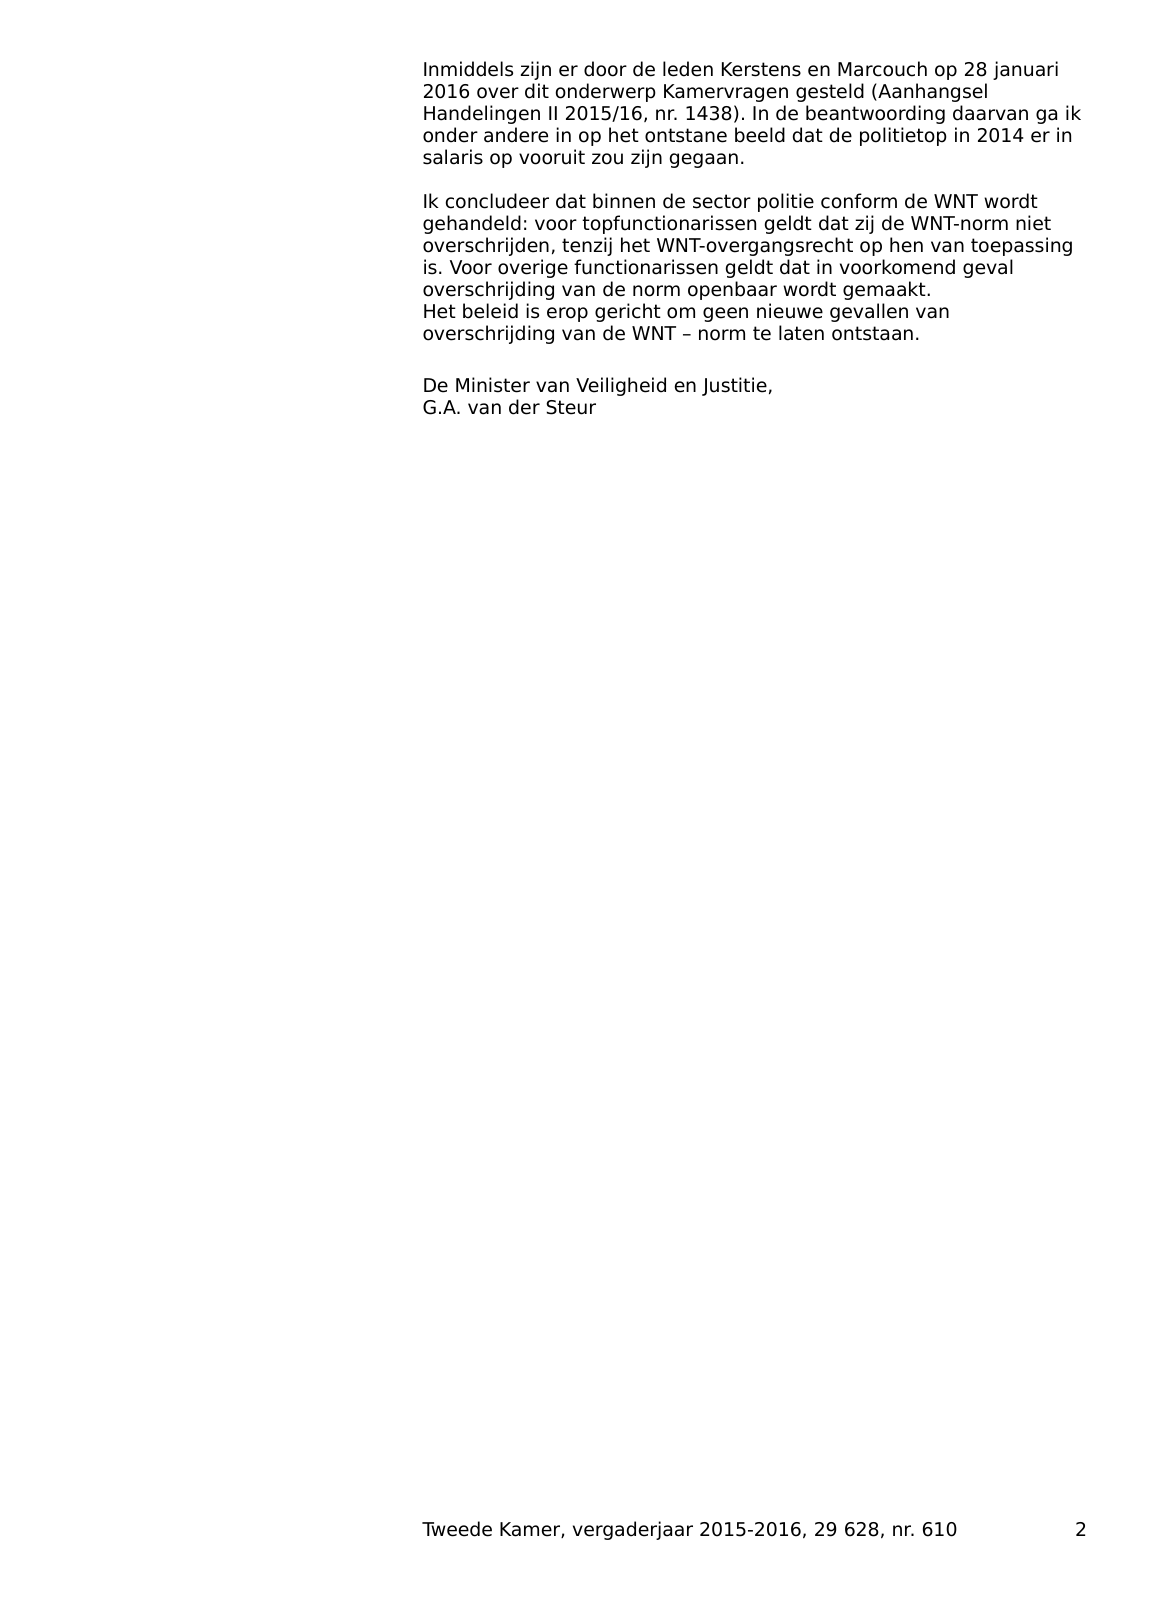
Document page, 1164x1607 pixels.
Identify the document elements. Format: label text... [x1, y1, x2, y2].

text Het beleid is erop gericht om geen nieuwe gevallen van overschrijding van de WNT – norm te laten ontstaan. [422, 301, 1087, 345]
text Ik concludeer dat binnen de sector politie conform de WNT wordt gehandeld: voor topfunctionarissen geldt dat zij de WNT-norm niet overschrijden, tenzij het WNT-overgangsrecht op hen van toepassing is. Voor overige functionarissen geldt dat in voorkomend geval overschrijding van de norm openbaar wordt gemaakt. [422, 191, 1087, 301]
text Inmiddels zijn er door de leden Kerstens en Marcouch op 28 januari 2016 over dit onderwerp Kamervragen gesteld (Aanhangsel Handelingen II 2015/16, nr. 1438). In de beantwoording daarvan ga ik onder andere in op het ontstane beeld dat de politietop in 2014 er in salaris op vooruit zou zijn gegaan. [422, 59, 1087, 169]
text De Minister van Veiligheid en Justitie, G.A. van der Steur [422, 375, 1087, 419]
